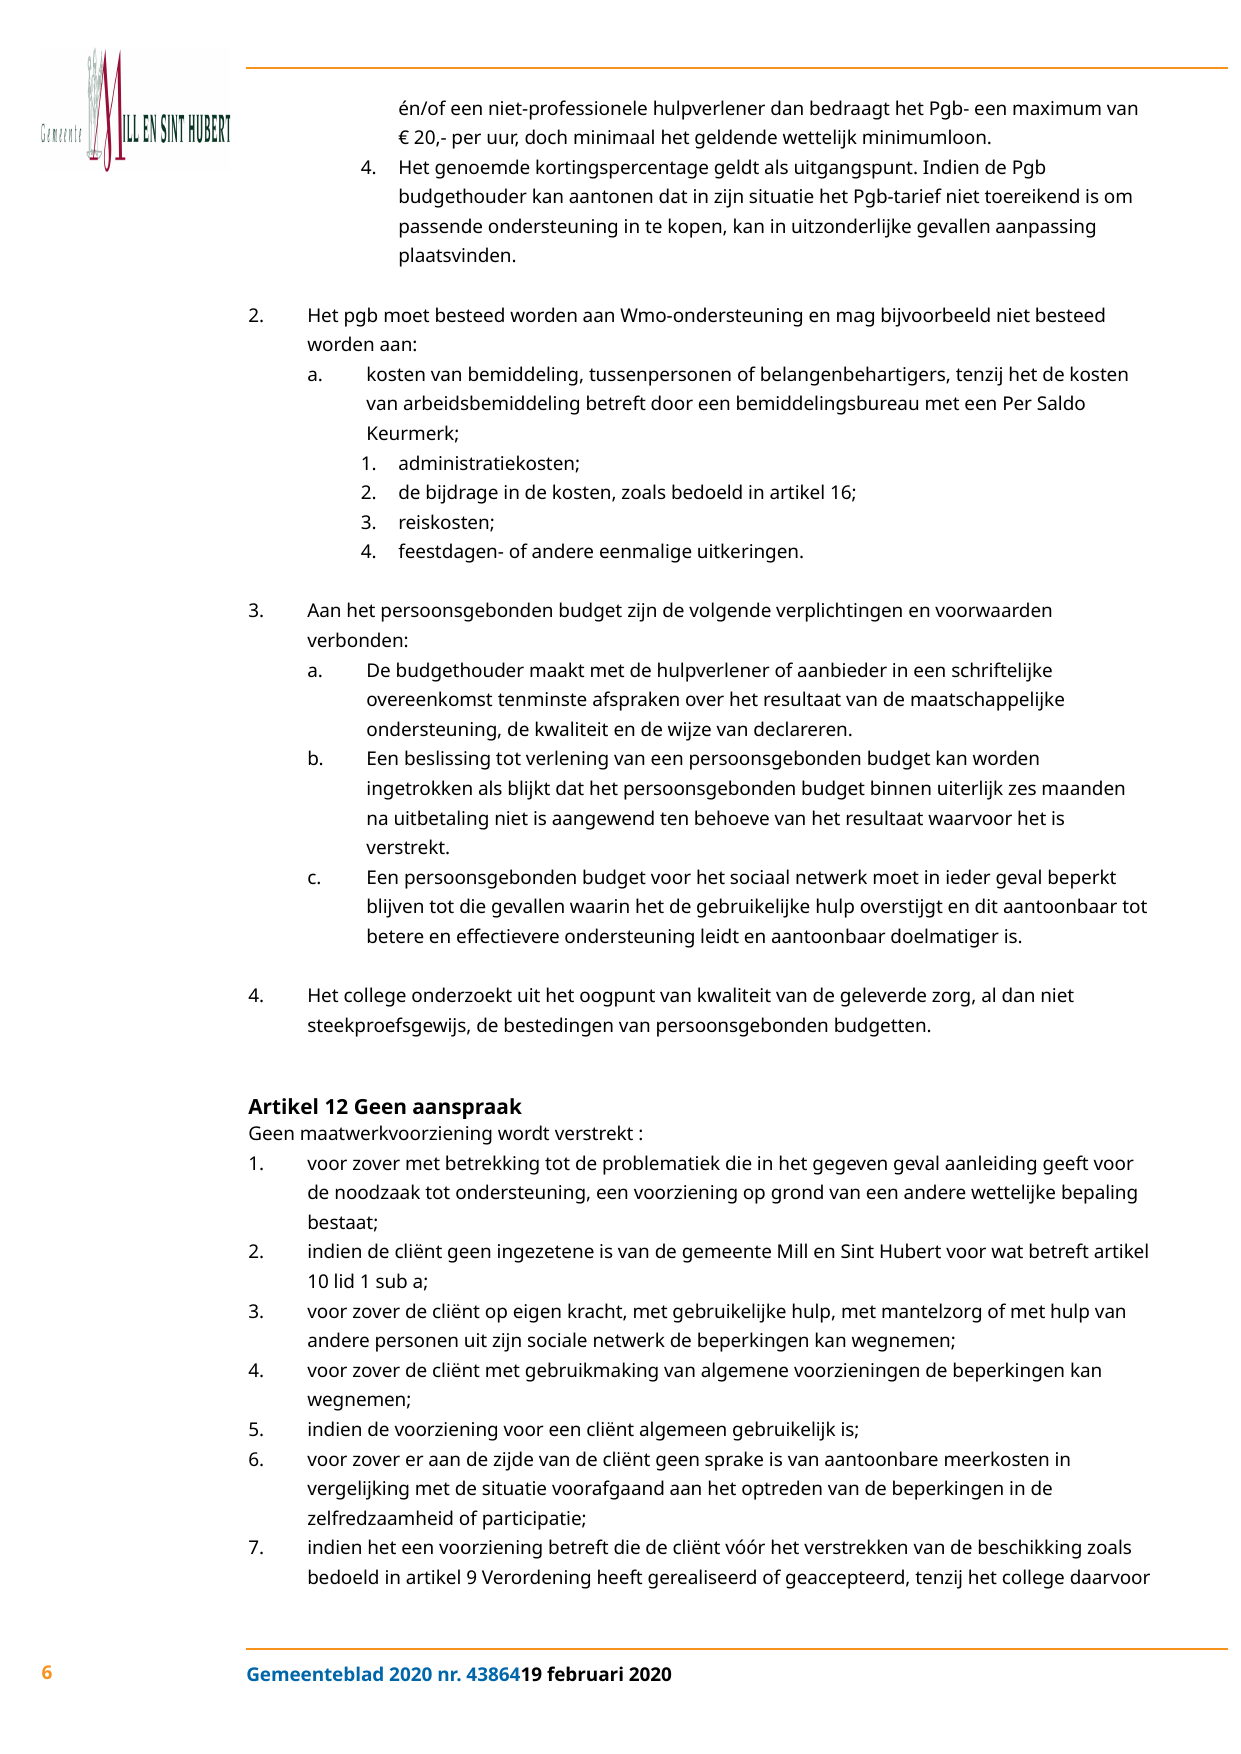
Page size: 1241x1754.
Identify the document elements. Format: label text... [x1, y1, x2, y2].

list kosten van bemiddeling, tussenpersonen of belangenbehartigers, tenzij het de kosten van arbeidsbemiddeling betreft door een bemiddelingsbureau met een Per Saldo Keurmerk; [307, 361, 1152, 446]
list administratiekosten; [361, 450, 1152, 476]
list Een persoonsgebonden budget voor het sociaal netwerk moet in ieder geval beperkt blijven tot die gevallen waarin het de gebruikelijke hulp overstijgt en dit aantoonbaar tot betere en effectievere ondersteuning leidt en aantoonbaar doelmatiger is. [307, 864, 1152, 949]
list én/of een niet-professionele hulpverlener dan bedraagt het Pgb- een maximum van € 20,- per uur, doch minimaal het geldende wettelijk minimumloon. [361, 95, 1152, 150]
list voor zover de cliënt met gebruikmaking van algemene voorzieningen de beperkingen kan wegnemen; [248, 1357, 1152, 1412]
list Het genoemde kortingspercentage geldt als uitgangspunt. Indien de Pgb budgethouder kan aantonen dat in zijn situatie het Pgb-tarief niet toereikend is om passende ondersteuning in te kopen, kan in uitzonderlijke gevallen aanpassing plaatsvinden. [361, 154, 1152, 268]
list de bijdrage in de kosten, zoals bedoeld in artikel 16; [361, 479, 1152, 505]
list feestdagen- of andere eenmalige uitkeringen. [361, 538, 1152, 564]
list Aan het persoonsgebonden budget zijn de volgende verplichtingen en voorwaarden verbonden: [248, 598, 1152, 653]
list indien de voorziening voor een cliënt algemeen gebruikelijk is; [248, 1416, 1152, 1442]
list indien het een voorziening betreft die de cliënt vóór het verstrekken van de beschikking zoals bedoeld in artikel 9 Verordening heeft gerealiseerd of geaccepteerd, tenzij het college daarvoor [248, 1534, 1152, 1590]
list reiskosten; [361, 509, 1152, 535]
list voor zover met betrekking tot de problematiek die in het gegeven geval aanleiding geeft voor de noodzaak tot ondersteuning, een voorziening op grond van een andere wettelijke bepaling bestaat; [248, 1150, 1152, 1235]
picture [41, 47, 231, 172]
list Het college onderzoekt uit het oogpunt van kwaliteit van de geleverde zorg, al dan niet steekproefsgewijs, de bestedingen van persoonsgebonden budgetten. [248, 982, 1152, 1038]
list De budgethouder maakt met de hulpverlener of aanbieder in een schriftelijke overeenkomst tenminste afspraken over het resultaat van de maatschappelijke ondersteuning, de kwaliteit en de wijze van declareren. [307, 657, 1152, 742]
list voor zover de cliënt op eigen kracht, met gebruikelijke hulp, met mantelzorg of met hulp van andere personen uit zijn sociale netwerk de beperkingen kan wegnemen; [248, 1298, 1152, 1353]
list Een beslissing tot verlening van een persoonsgebonden budget kan worden ingetrokken als blijkt dat het persoonsgebonden budget binnen uiterlijk zes maanden na uitbetaling niet is aangewend ten behoeve van het resultaat waarvoor het is verstrekt. [307, 746, 1152, 860]
text Geen maatwerkvoorziening wordt verstrekt : [248, 1120, 1152, 1146]
list voor zover er aan de zijde van de cliënt geen sprake is van aantoonbare meerkosten in vergelijking met de situatie voorafgaand aan het optreden van de beperkingen in de zelfredzaamheid of participatie; [248, 1446, 1152, 1531]
list indien de cliënt geen ingezetene is van de gemeente Mill en Sint Hubert voor wat betreft artikel 10 lid 1 sub a; [248, 1239, 1152, 1294]
text Artikel 12 Geen aanspraak [248, 1092, 1152, 1120]
list Het pgb moet besteed worden aan Wmo-ondersteuning en mag bijvoorbeeld niet besteed worden aan: [248, 302, 1152, 357]
